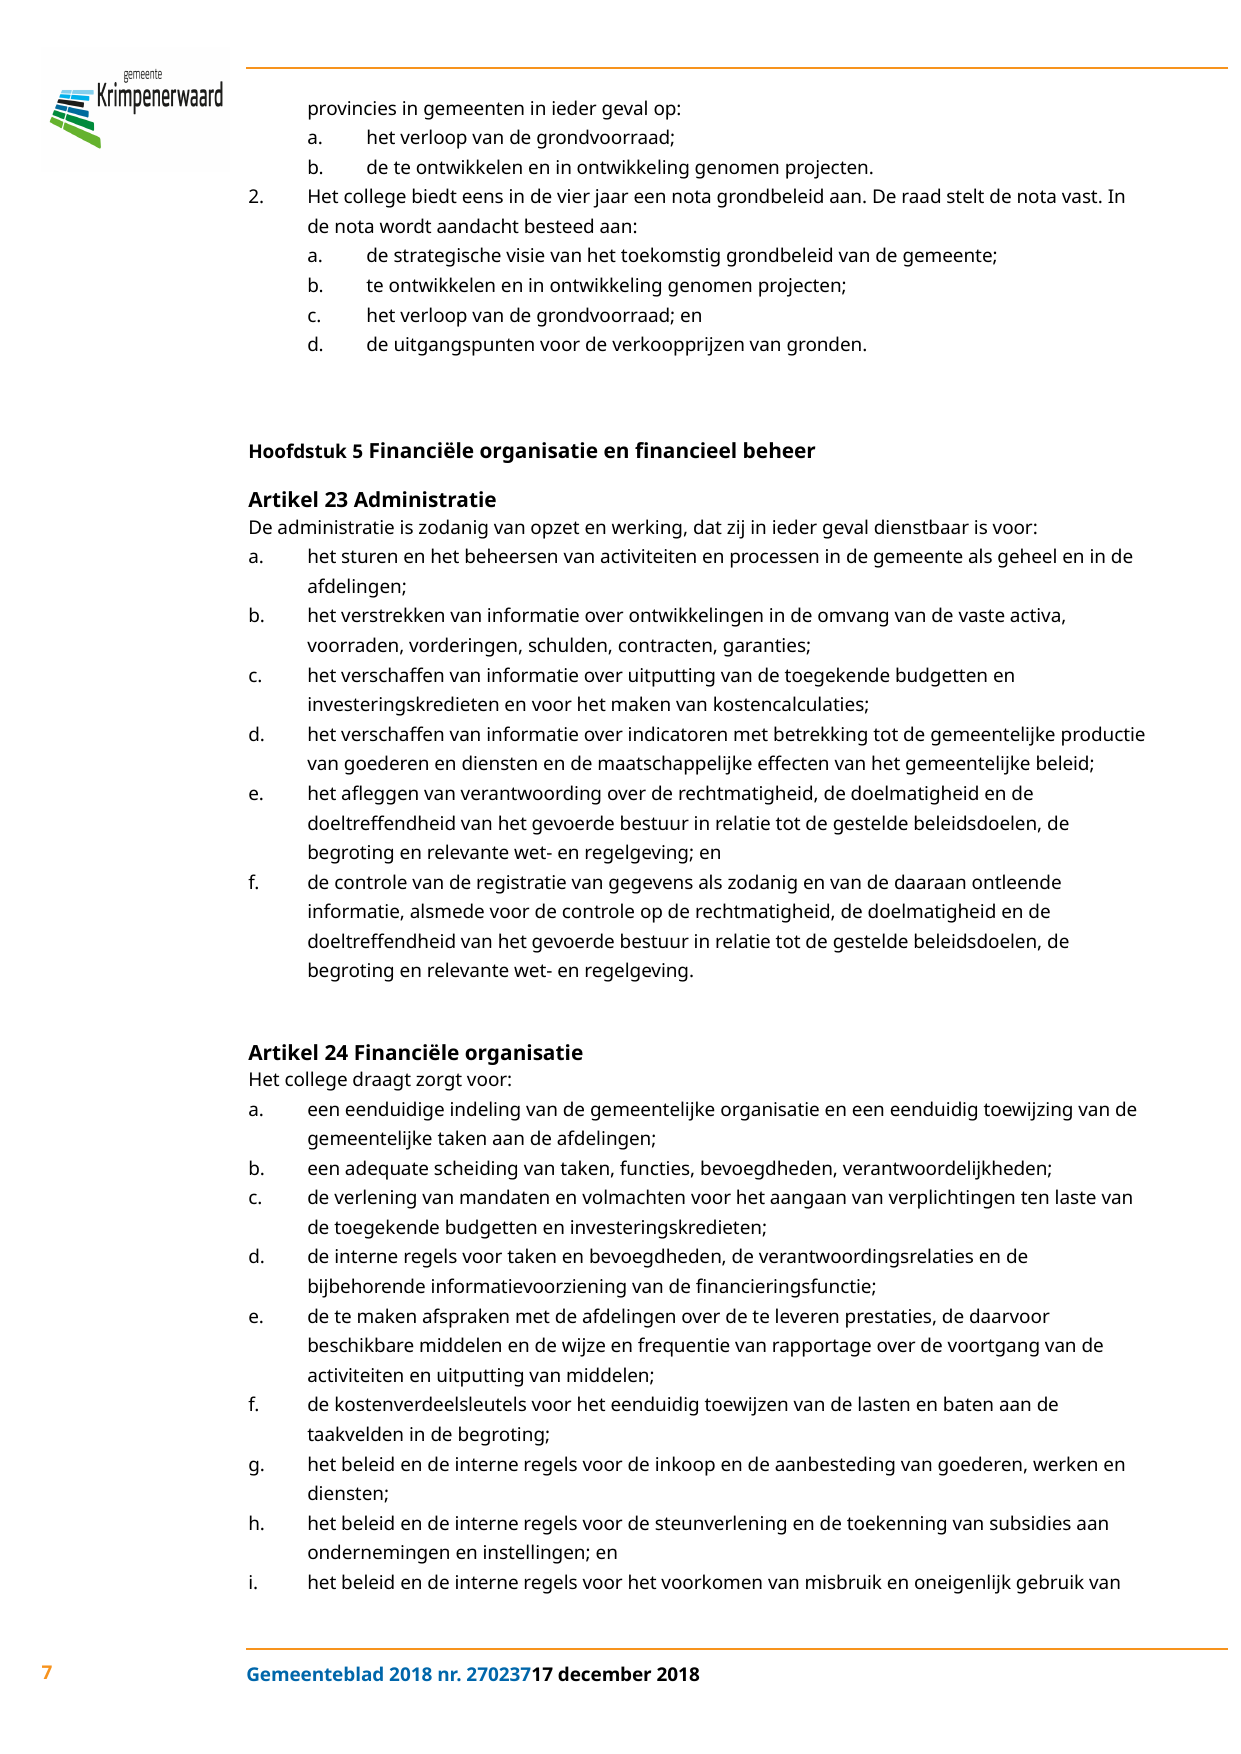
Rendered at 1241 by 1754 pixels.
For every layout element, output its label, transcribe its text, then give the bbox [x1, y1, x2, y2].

list de te maken afspraken met de afdelingen over de te leveren prestaties, de daarvoor beschikbare middelen en de wijze en frequentie van rapportage over de voortgang van de activiteiten en uitputting van middelen; [248, 1303, 1152, 1388]
list het verschaffen van informatie over uitputting van de toegekende budgetten en investeringskredieten en voor het maken van kostencalculaties; [248, 662, 1152, 717]
list de strategische visie van het toekomstig grondbeleid van de gemeente; [307, 243, 1152, 268]
list het beleid en de interne regels voor het voorkomen van misbruik en oneigenlijk gebruik van [248, 1569, 1152, 1595]
list de kostenverdeelsleutels voor het eenduidig toewijzen van de lasten en baten aan de taakvelden in de begroting; [248, 1392, 1152, 1447]
list de te ontwikkelen en in ontwikkeling genomen projecten. [307, 154, 1152, 180]
text Artikel 24 Financiële organisatie [248, 1038, 1152, 1066]
list de interne regels voor taken en bevoegdheden, de verantwoordingsrelaties en de bijbehorende informatievoorziening van de financieringsfunctie; [248, 1244, 1152, 1299]
list het verstrekken van informatie over ontwikkelingen in de omvang van de vaste activa, voorraden, vorderingen, schulden, contracten, garanties; [248, 603, 1152, 658]
list de uitgangspunten voor de verkoopprijzen van gronden. [307, 331, 1152, 357]
list het verschaffen van informatie over indicatoren met betrekking tot de gemeentelijke productie van goederen en diensten en de maatschappelijke effecten van het gemeentelijke beleid; [248, 721, 1152, 776]
list de verlening van mandaten en volmachten voor het aangaan van verplichtingen ten laste van de toegekende budgetten en investeringskredieten; [248, 1184, 1152, 1240]
list het beleid en de interne regels voor de inkoop en de aanbesteding van goederen, werken en diensten; [248, 1451, 1152, 1506]
list de controle van de registratie van gegevens als zodanig en van de daaraan ontleende informatie, alsmede voor de controle op de rechtmatigheid, de doelmatigheid en de doeltreffendheid van het gevoerde bestuur in relatie tot de gestelde beleidsdoelen, de begroting en relevante wet- en regelgeving. [248, 869, 1152, 983]
list provincies in gemeenten in ieder geval op: [248, 95, 1152, 121]
list het afleggen van verantwoording over de rechtmatigheid, de doelmatigheid en de doeltreffendheid van het gevoerde bestuur in relatie tot de gestelde beleidsdoelen, de begroting en relevante wet- en regelgeving; en [248, 780, 1152, 865]
text Artikel 23 Administratie [248, 486, 1152, 514]
list het verloop van de grondvoorraad; en [307, 302, 1152, 328]
list te ontwikkelen en in ontwikkeling genomen projecten; [307, 272, 1152, 298]
text Het college draagt zorgt voor: [248, 1066, 1152, 1092]
list het beleid en de interne regels voor de steunverlening en de toekenning van subsidies aan ondernemingen en instellingen; en [248, 1510, 1152, 1565]
list het sturen en het beheersen van activiteiten en processen in de gemeente als geheel en in de afdelingen; [248, 543, 1152, 599]
list een adequate scheiding van taken, functies, bevoegdheden, verantwoordelijkheden; [248, 1155, 1152, 1181]
list het verloop van de grondvoorraad; [307, 124, 1152, 150]
text Hoofdstuk 5 Financiële organisatie en financieel beheer [248, 436, 1152, 465]
text De administratie is zodanig van opzet en werking, dat zij in ieder geval dienstbaar is voor: [248, 514, 1152, 540]
list een eenduidige indeling van de gemeentelijke organisatie en een eenduidig toewijzing van de gemeentelijke taken aan de afdelingen; [248, 1096, 1152, 1151]
list Het college biedt eens in de vier jaar een nota grondbeleid aan. De raad stelt de nota vast. In de nota wordt aandacht besteed aan: [248, 183, 1152, 239]
picture [41, 47, 231, 172]
